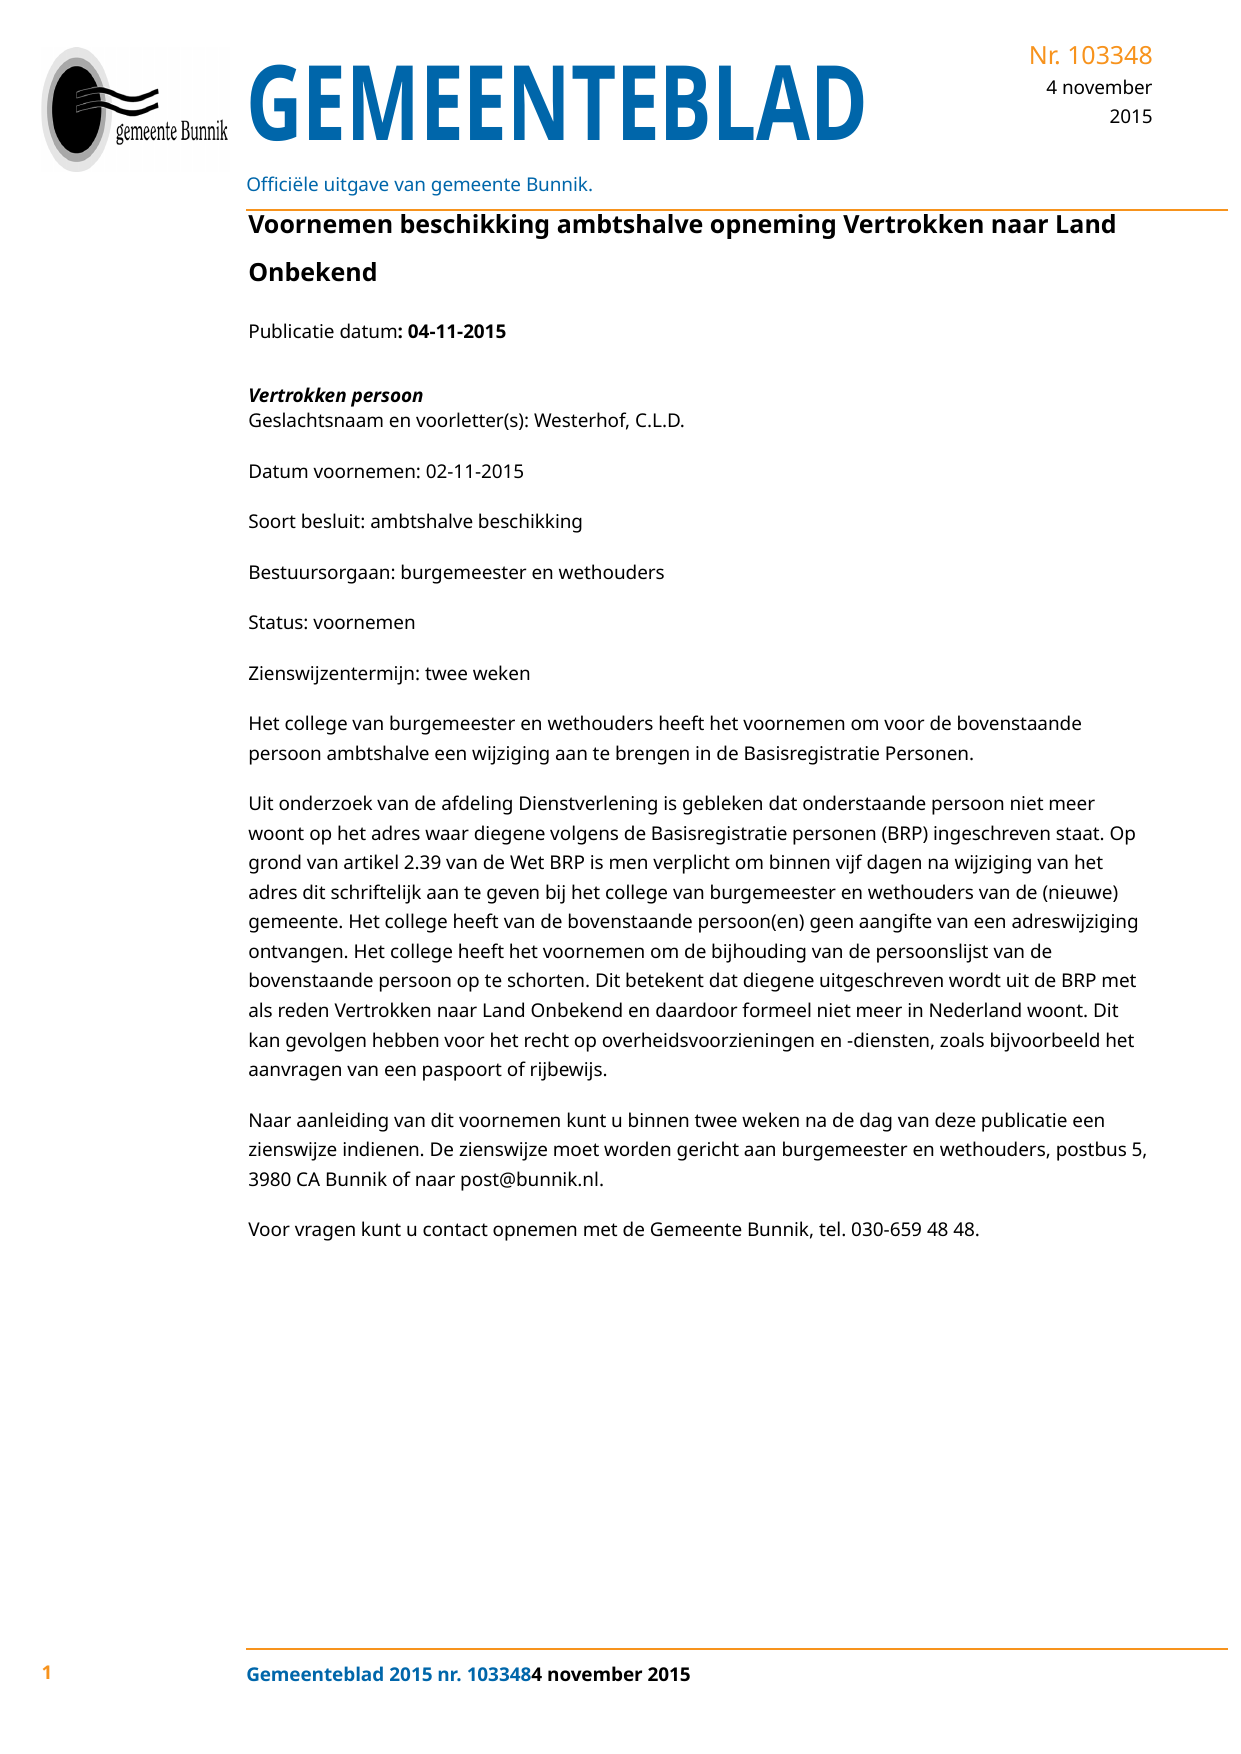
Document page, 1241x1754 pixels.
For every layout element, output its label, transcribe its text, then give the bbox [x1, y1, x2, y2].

text Zienswijzentermijn: twee weken [248, 660, 1152, 685]
text Datum voornemen: 02-11-2015 [248, 458, 1152, 484]
text Geslachtsnaam en voorletter(s): Westerhof, C.L.D. [248, 408, 1152, 433]
text Status: voornemen [248, 609, 1152, 635]
text Bestuursorgaan: burgemeester en wethouders [248, 559, 1152, 584]
text Soort besluit: ambtshalve beschikking [248, 508, 1152, 534]
text Voor vragen kunt u contact opnemen met de Gemeente Bunnik, tel. 030-659 48 48. [248, 1216, 1152, 1242]
text Naar aanleiding van dit voornemen kunt u binnen twee weken na de dag van deze publicatie een zienswijze indienen. De zienswijze moet worden gericht aan burgemeester en wethouders, postbus 5, 3980 CA Bunnik of naar post@bunnik.nl. [248, 1107, 1152, 1192]
text Vertrokken persoon [248, 382, 1152, 408]
text Voornemen beschikking ambtshalve opneming Vertrokken naar Land Onbekend [248, 211, 1152, 288]
text Het college van burgemeester en wethouders heeft het voornemen om voor de bovenstaande persoon ambtshalve een wijziging aan te brengen in de Basisregistratie Personen. [248, 710, 1152, 765]
text Publicatie datum: 04-11-2015 [248, 318, 1152, 344]
picture [41, 47, 231, 172]
text Uit onderzoek van de afdeling Dienstverlening is gebleken dat onderstaande persoon niet meer woont op het adres waar diegene volgens de Basisregistratie personen (BRP) ingeschreven staat. Op grond van artikel 2.39 van de Wet BRP is men verplicht om binnen vijf dagen na wijziging van het adres dit schriftelijk aan te geven bij het college van burgemeester en wethouders van de (nieuwe) gemeente. Het college heeft van de bovenstaande persoon(en) geen aangifte van een adreswijziging ontvangen. Het college heeft het voornemen om de bijhouding van de persoonslijst van de bovenstaande persoon op te schorten. Dit betekent dat diegene uitgeschreven wordt uit de BRP met als reden Vertrokken naar Land Onbekend en daardoor formeel niet meer in Nederland woont. Dit kan gevolgen hebben voor het recht op overheidsvoorzieningen en -diensten, zoals bijvoorbeeld het aanvragen van een paspoort of rijbewijs. [248, 790, 1152, 1082]
